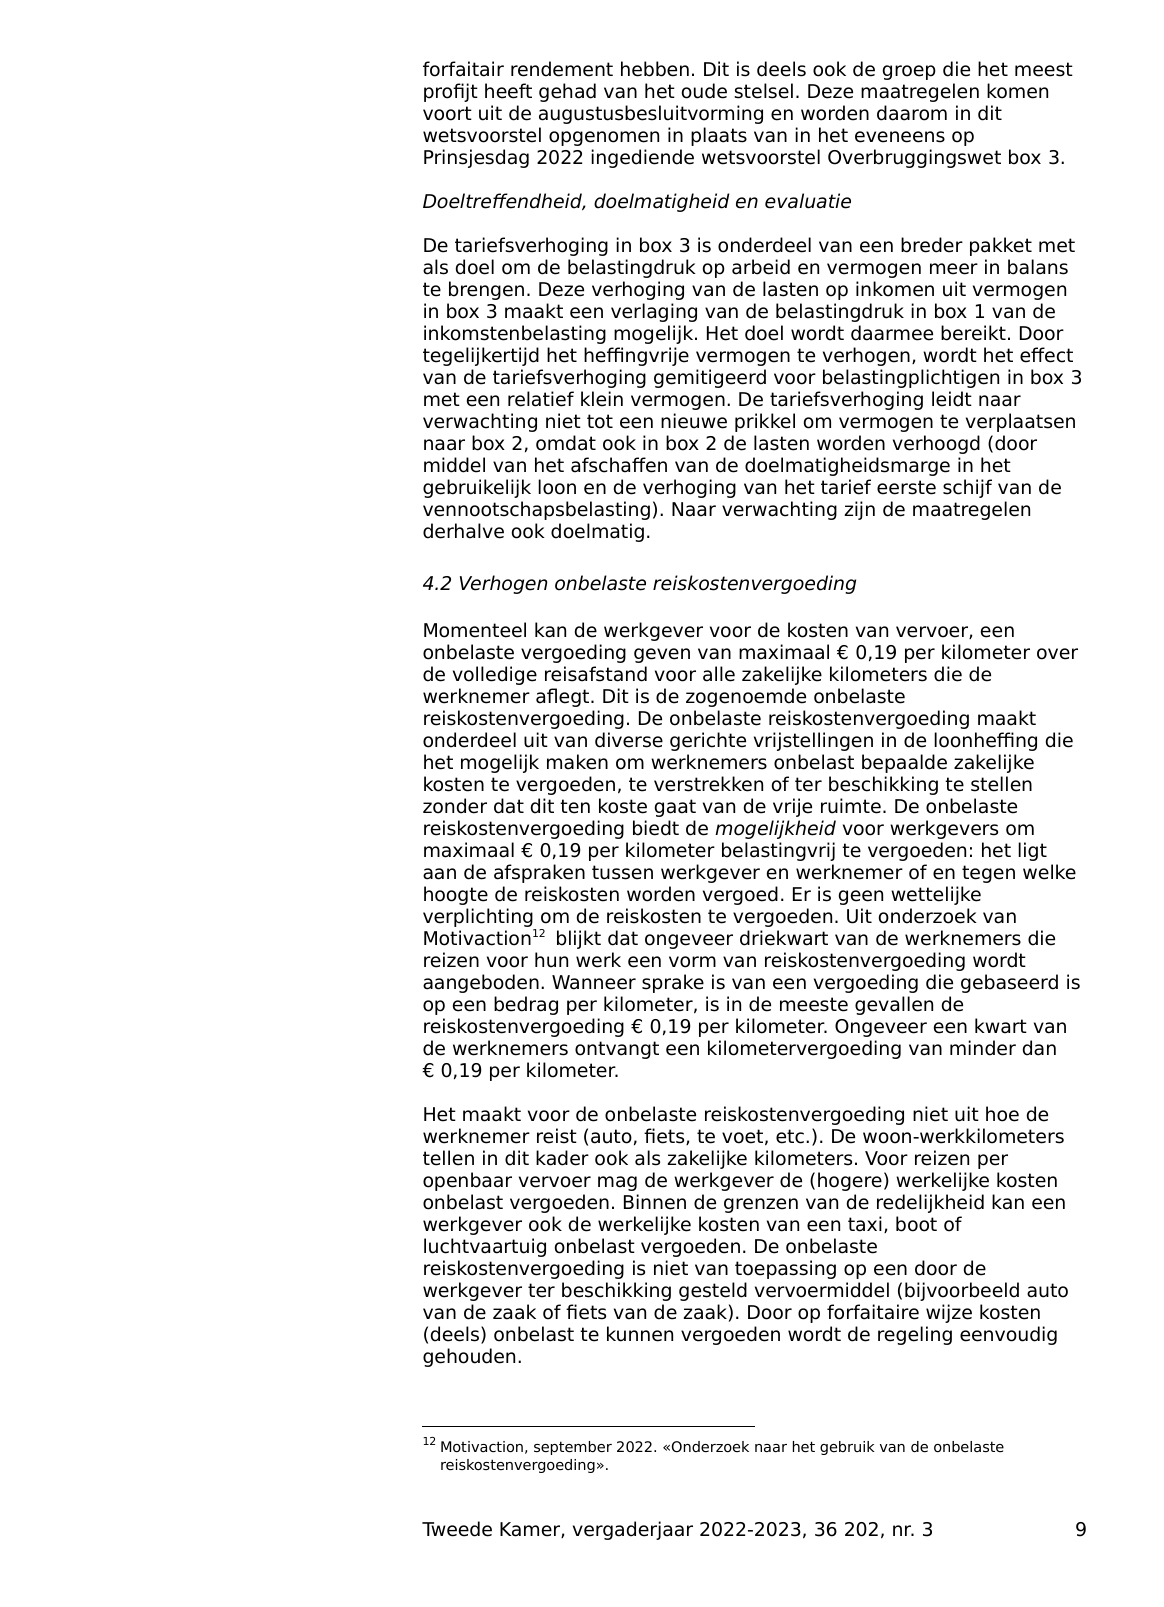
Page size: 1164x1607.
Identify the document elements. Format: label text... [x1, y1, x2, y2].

text De tariefsverhoging in box 3 is onderdeel van een breder pakket met als doel om de belastingdruk op arbeid en vermogen meer in balans te brengen. Deze verhoging van de lasten op inkomen uit vermogen in box 3 maakt een verlaging van de belastingdruk in box 1 van de inkomstenbelasting mogelijk. Het doel wordt daarmee bereikt. Door tegelijkertijd het heffingvrije vermogen te verhogen, wordt het effect van de tariefsverhoging gemitigeerd voor belastingplichtigen in box 3 met een relatief klein vermogen. De tariefsverhoging leidt naar verwachting niet tot een nieuwe prikkel om vermogen te verplaatsen naar box 2, omdat ook in box 2 de lasten worden verhoogd (door middel van het afschaffen van de doelmatigheidsmarge in het gebruikelijk loon en de verhoging van het tarief eerste schijf van de vennootschapsbelasting). Naar verwachting zijn de maatregelen derhalve ook doelmatig. [422, 235, 1087, 543]
text Motivaction, september 2022. «Onderzoek naar het gebruik van de onbelaste reiskostenvergoeding». [422, 1435, 1087, 1474]
subtitle 4.2 Verhogen onbelaste reiskostenvergoeding [422, 573, 1087, 595]
text Momenteel kan de werkgever voor de kosten van vervoer, een onbelaste vergoeding geven van maximaal € 0,19 per kilometer over de volledige reisafstand voor alle zakelijke kilometers die de werknemer aflegt. Dit is de zogenoemde onbelaste reiskostenvergoeding. De onbelaste reiskostenvergoeding maakt onderdeel uit van diverse gerichte vrijstellingen in de loonheffing die het mogelijk maken om werknemers onbelast bepaalde zakelijke kosten te vergoeden, te verstrekken of ter beschikking te stellen zonder dat dit ten koste gaat van de vrije ruimte. De onbelaste reiskostenvergoeding biedt de mogelijkheid voor werkgevers om maximaal € 0,19 per kilometer belastingvrij te vergoeden: het ligt aan de afspraken tussen werkgever en werknemer of en tegen welke hoogte de reiskosten worden vergoed. Er is geen wettelijke verplichting om de reiskosten te vergoeden. Uit onderzoek van Motivaction blijkt dat ongeveer driekwart van de werknemers die reizen voor hun werk een vorm van reiskostenvergoeding wordt aangeboden. Wanneer sprake is van een vergoeding die gebaseerd is op een bedrag per kilometer, is in de meeste gevallen de reiskostenvergoeding € 0,19 per kilometer. Ongeveer een kwart van de werknemers ontvangt een kilometervergoeding van minder dan € 0,19 per kilometer. [422, 620, 1087, 1082]
text forfaitair rendement hebben. Dit is deels ook de groep die het meest profijt heeft gehad van het oude stelsel. Deze maatregelen komen voort uit de augustusbesluitvorming en worden daarom in dit wetsvoorstel opgenomen in plaats van in het eveneens op Prinsjesdag 2022 ingediende wetsvoorstel Overbruggingswet box 3. [422, 59, 1087, 169]
text Het maakt voor de onbelaste reiskostenvergoeding niet uit hoe de werknemer reist (auto, fiets, te voet, etc.). De woon-werkkilometers tellen in dit kader ook als zakelijke kilometers. Voor reizen per openbaar vervoer mag de werkgever de (hogere) werkelijke kosten onbelast vergoeden. Binnen de grenzen van de redelijkheid kan een werkgever ook de werkelijke kosten van een taxi, boot of luchtvaartuig onbelast vergoeden. De onbelaste reiskostenvergoeding is niet van toepassing op een door de werkgever ter beschikking gesteld vervoermiddel (bijvoorbeeld auto van de zaak of fiets van de zaak). Door op forfaitaire wijze kosten (deels) onbelast te kunnen vergoeden wordt de regeling eenvoudig gehouden. [422, 1104, 1087, 1367]
subtitle Doeltreffendheid, doelmatigheid en evaluatie [422, 191, 1087, 213]
